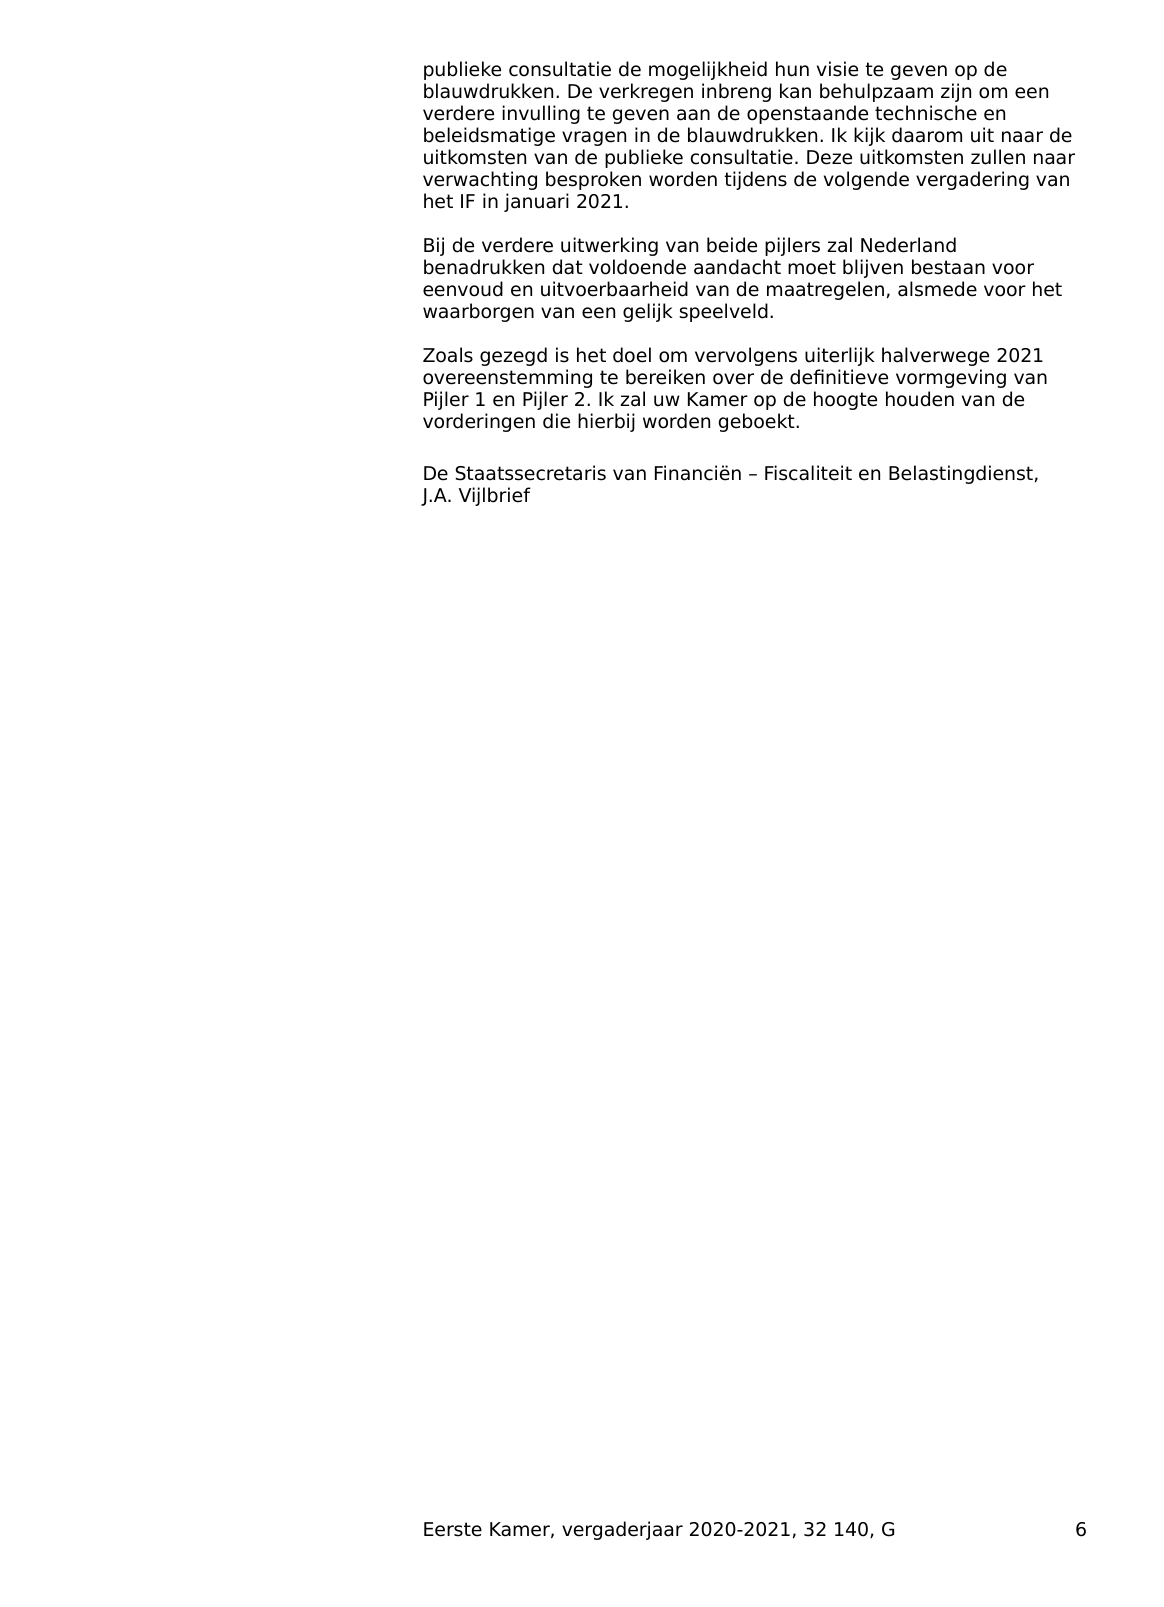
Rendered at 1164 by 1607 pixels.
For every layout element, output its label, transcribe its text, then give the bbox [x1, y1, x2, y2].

text Zoals gezegd is het doel om vervolgens uiterlijk halverwege 2021 overeenstemming te bereiken over de definitieve vormgeving van Pijler 1 en Pijler 2. Ik zal uw Kamer op de hoogte houden van de vorderingen die hierbij worden geboekt. [422, 345, 1087, 433]
text publieke consultatie de mogelijkheid hun visie te geven op de blauwdrukken. De verkregen inbreng kan behulpzaam zijn om een verdere invulling te geven aan de openstaande technische en beleidsmatige vragen in de blauwdrukken. Ik kijk daarom uit naar de uitkomsten van de publieke consultatie. Deze uitkomsten zullen naar verwachting besproken worden tijdens de volgende vergadering van het IF in januari 2021. [422, 59, 1087, 213]
text Bij de verdere uitwerking van beide pijlers zal Nederland benadrukken dat voldoende aandacht moet blijven bestaan voor eenvoud en uitvoerbaarheid van de maatregelen, alsmede voor het waarborgen van een gelijk speelveld. [422, 235, 1087, 323]
text De Staatssecretaris van Financiën – Fiscaliteit en Belastingdienst, J.A. Vijlbrief [422, 463, 1087, 507]
